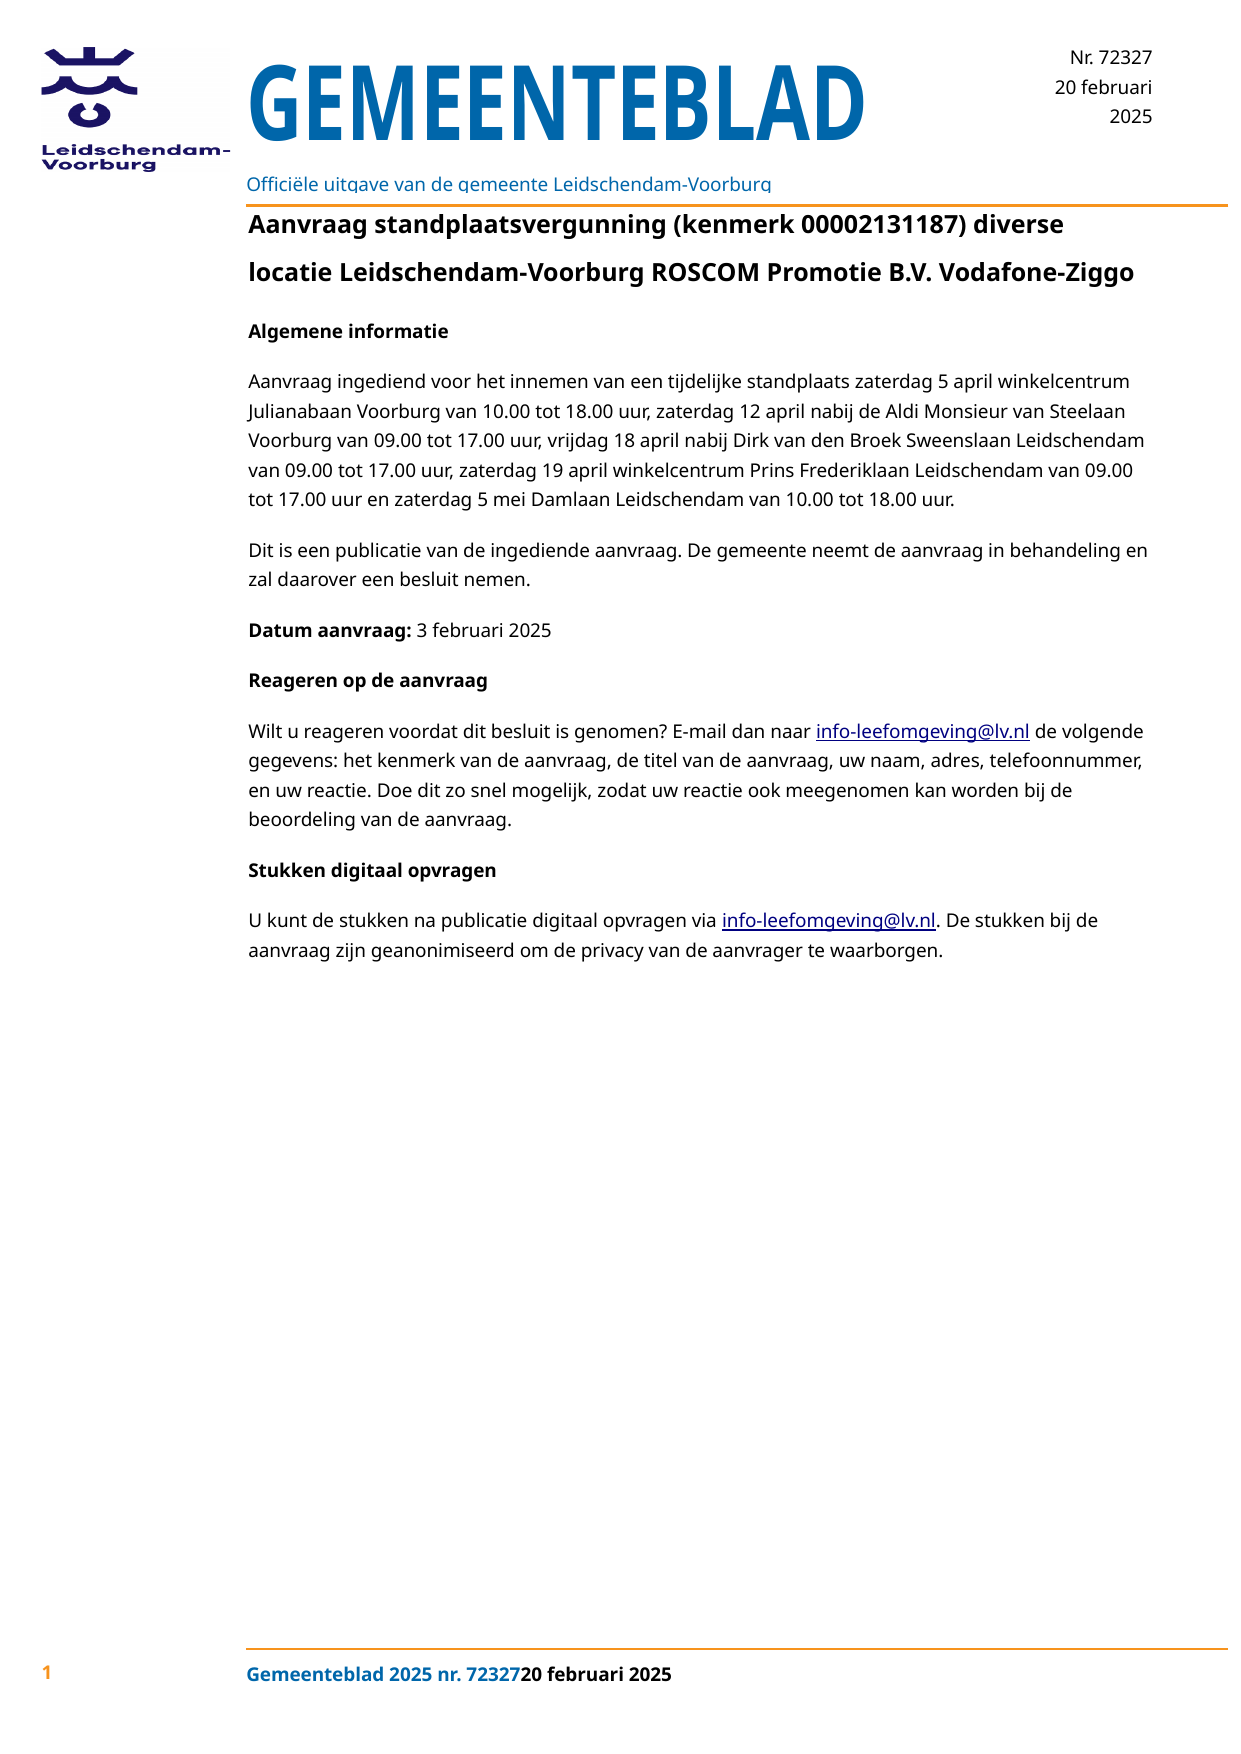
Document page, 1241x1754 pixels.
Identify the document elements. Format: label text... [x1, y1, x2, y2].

text U kunt de stukken na publicatie digitaal opvragen via info-leefomgeving@lv.nl. De stukken bij de aanvraag zijn geanonimiseerd om de privacy van de aanvrager te waarborgen. [248, 907, 1152, 963]
picture [41, 47, 231, 172]
text Reageren op de aanvraag [248, 667, 1152, 693]
text Algemene informatie [248, 318, 1152, 344]
text Wilt u reageren voordat dit besluit is genomen? E-mail dan naar info-leefomgeving@lv.nl de volgende gegevens: het kenmerk van de aanvraag, de titel van de aanvraag, uw naam, adres, telefoonnummer, en uw reactie. Doe dit zo snel mogelijk, zodat uw reactie ook meegenomen kan worden bij de beoordeling van de aanvraag. [248, 718, 1152, 832]
text Aanvraag ingediend voor het innemen van een tijdelijke standplaats zaterdag 5 april winkelcentrum Julianabaan Voorburg van 10.00 tot 18.00 uur, zaterdag 12 april nabij de Aldi Monsieur van Steelaan Voorburg van 09.00 tot 17.00 uur, vrijdag 18 april nabij Dirk van den Broek Sweenslaan Leidschendam van 09.00 tot 17.00 uur, zaterdag 19 april winkelcentrum Prins Frederiklaan Leidschendam van 09.00 tot 17.00 uur en zaterdag 5 mei Damlaan Leidschendam van 10.00 tot 18.00 uur. [248, 368, 1152, 512]
text Datum aanvraag: 3 februari 2025 [248, 617, 1152, 643]
text Dit is een publicatie van de ingediende aanvraag. De gemeente neemt de aanvraag in behandeling en zal daarover een besluit nemen. [248, 537, 1152, 592]
text Stukken digitaal opvragen [248, 857, 1152, 883]
text Aanvraag standplaatsvergunning (kenmerk 00002131187) diverse locatie Leidschendam-Voorburg ROSCOM Promotie B.V. Vodafone-Ziggo [248, 207, 1152, 288]
